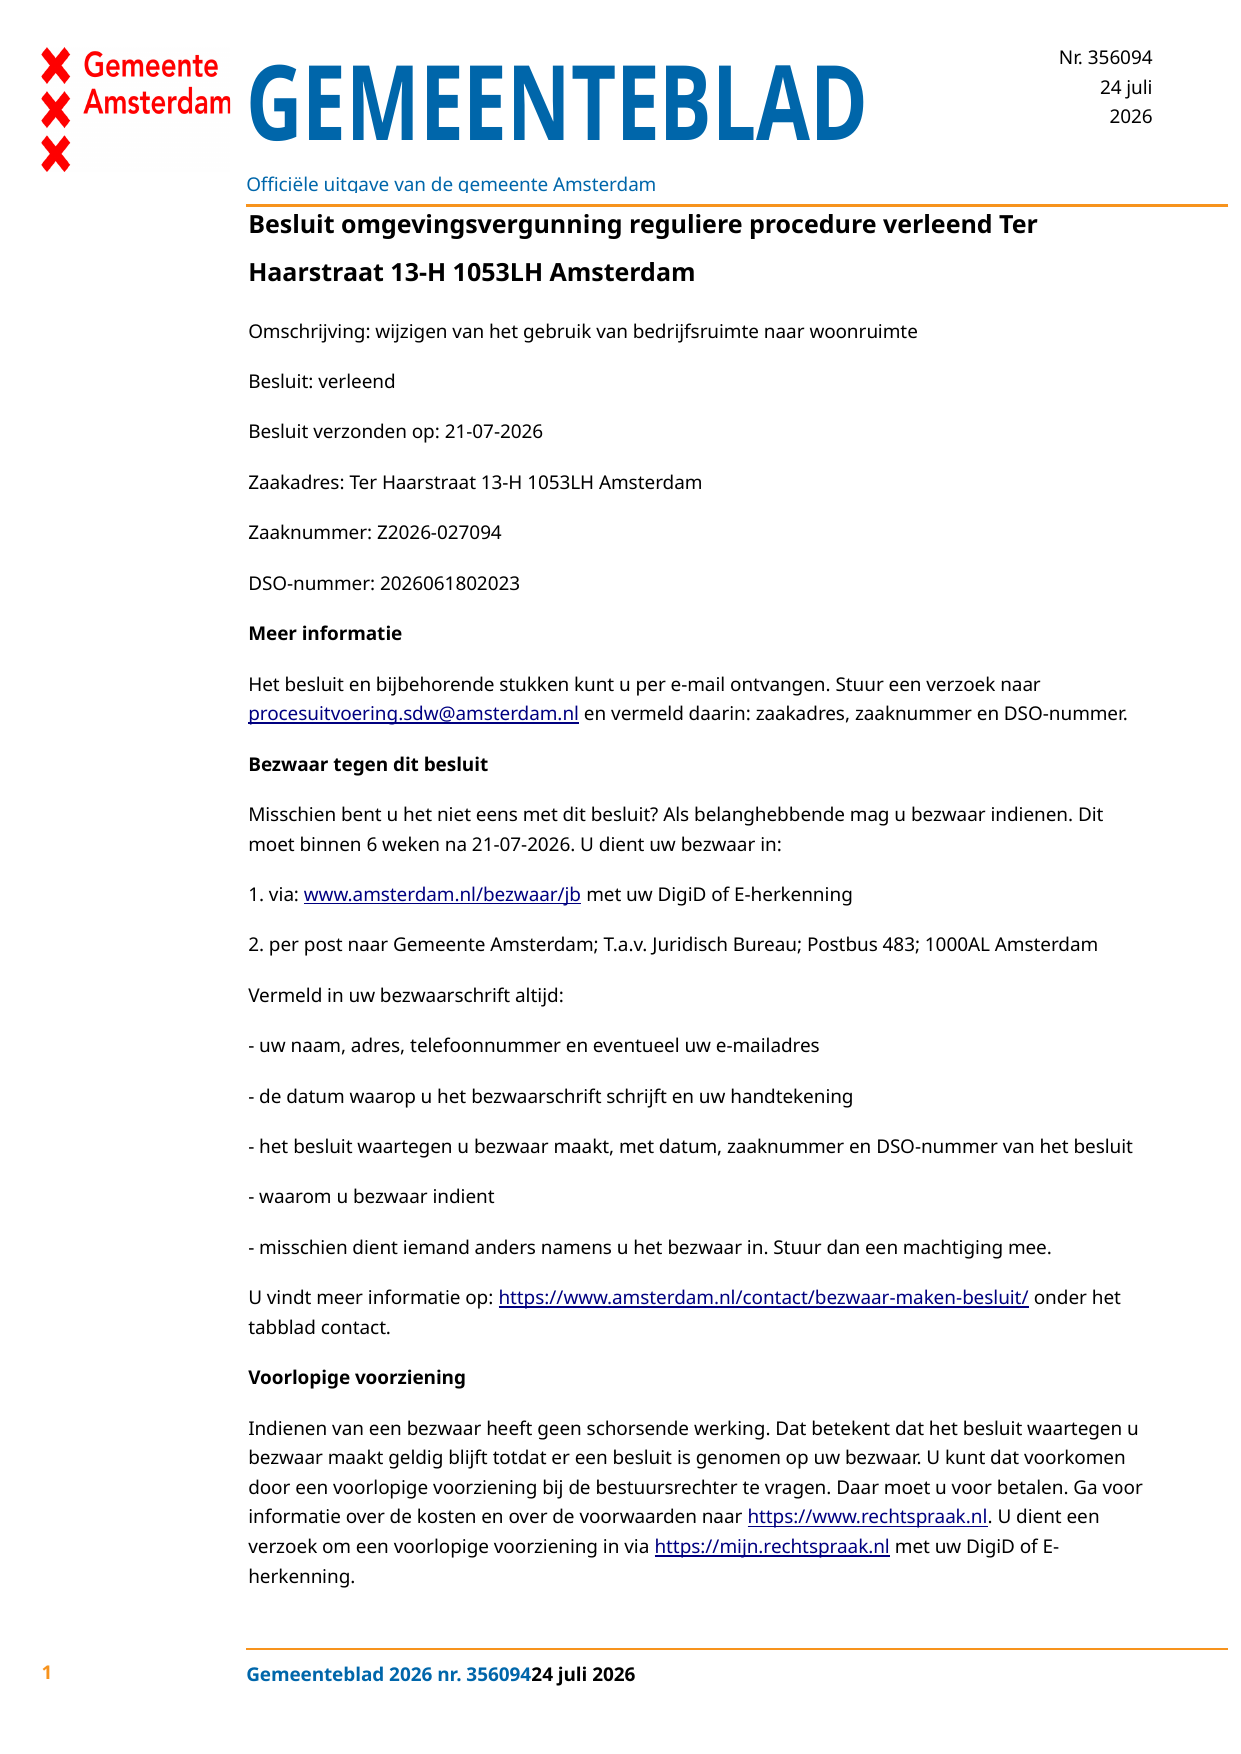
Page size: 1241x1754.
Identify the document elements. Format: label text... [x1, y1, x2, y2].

text Voorlopige voorziening [248, 1364, 1152, 1390]
text DSO-nummer: 2026061802023 [248, 570, 1152, 596]
text Omschrijving: wijzigen van het gebruik van bedrijfsruimte naar woonruimte [248, 318, 1152, 344]
text Besluit verzonden op: 21-07-2026 [248, 419, 1152, 444]
picture [41, 47, 231, 172]
text - uw naam, adres, telefoonnummer en eventueel uw e-mailadres [248, 1032, 1152, 1058]
text Meer informatie [248, 620, 1152, 646]
text Zaaknummer: Z2026-027094 [248, 519, 1152, 545]
text Het besluit en bijbehorende stukken kunt u per e-mail ontvangen. Stuur een verzoek naar procesuitvoering.sdw@amsterdam.nl en vermeld daarin: zaakadres, zaaknummer en DSO-nummer. [248, 671, 1152, 726]
text 2. per post naar Gemeente Amsterdam; T.a.v. Juridisch Bureau; Postbus 483; 1000AL Amsterdam [248, 932, 1152, 957]
text Bezwaar tegen dit besluit [248, 751, 1152, 777]
text Besluit omgevingsvergunning reguliere procedure verleend Ter Haarstraat 13-H 1053LH Amsterdam [248, 207, 1152, 288]
text Misschien bent u het niet eens met dit besluit? Als belanghebbende mag u bezwaar indienen. Dit moet binnen 6 weken na 21-07-2026. U dient uw bezwaar in: [248, 801, 1152, 857]
text - het besluit waartegen u bezwaar maakt, met datum, zaaknummer en DSO-nummer van het besluit [248, 1133, 1152, 1159]
text Vermeld in uw bezwaarschrift altijd: [248, 982, 1152, 1008]
text - waarom u bezwaar indient [248, 1184, 1152, 1209]
text 1. via: www.amsterdam.nl/bezwaar/jb met uw DigiD of E-herkenning [248, 881, 1152, 907]
text Indienen van een bezwaar heeft geen schorsende werking. Dat betekent dat het besluit waartegen u bezwaar maakt geldig blijft totdat er een besluit is genomen op uw bezwaar. U kunt dat voorkomen door een voorlopige voorziening bij de bestuursrechter te vragen. Daar moet u voor betalen. Ga voor informatie over de kosten en over de voorwaarden naar https://www.rechtspraak.nl. U dient een verzoek om een voorlopige voorziening in via https://mijn.rechtspraak.nl met uw DigiD of E-herkenning. [248, 1415, 1152, 1589]
text Zaakadres: Ter Haarstraat 13-H 1053LH Amsterdam [248, 469, 1152, 495]
text - de datum waarop u het bezwaarschrift schrijft en uw handtekening [248, 1083, 1152, 1109]
text - misschien dient iemand anders namens u het bezwaar in. Stuur dan een machtiging mee. [248, 1234, 1152, 1260]
text U vindt meer informatie op: https://www.amsterdam.nl/contact/bezwaar-maken-besluit/ onder het tabblad contact. [248, 1284, 1152, 1340]
text Besluit: verleend [248, 368, 1152, 394]
